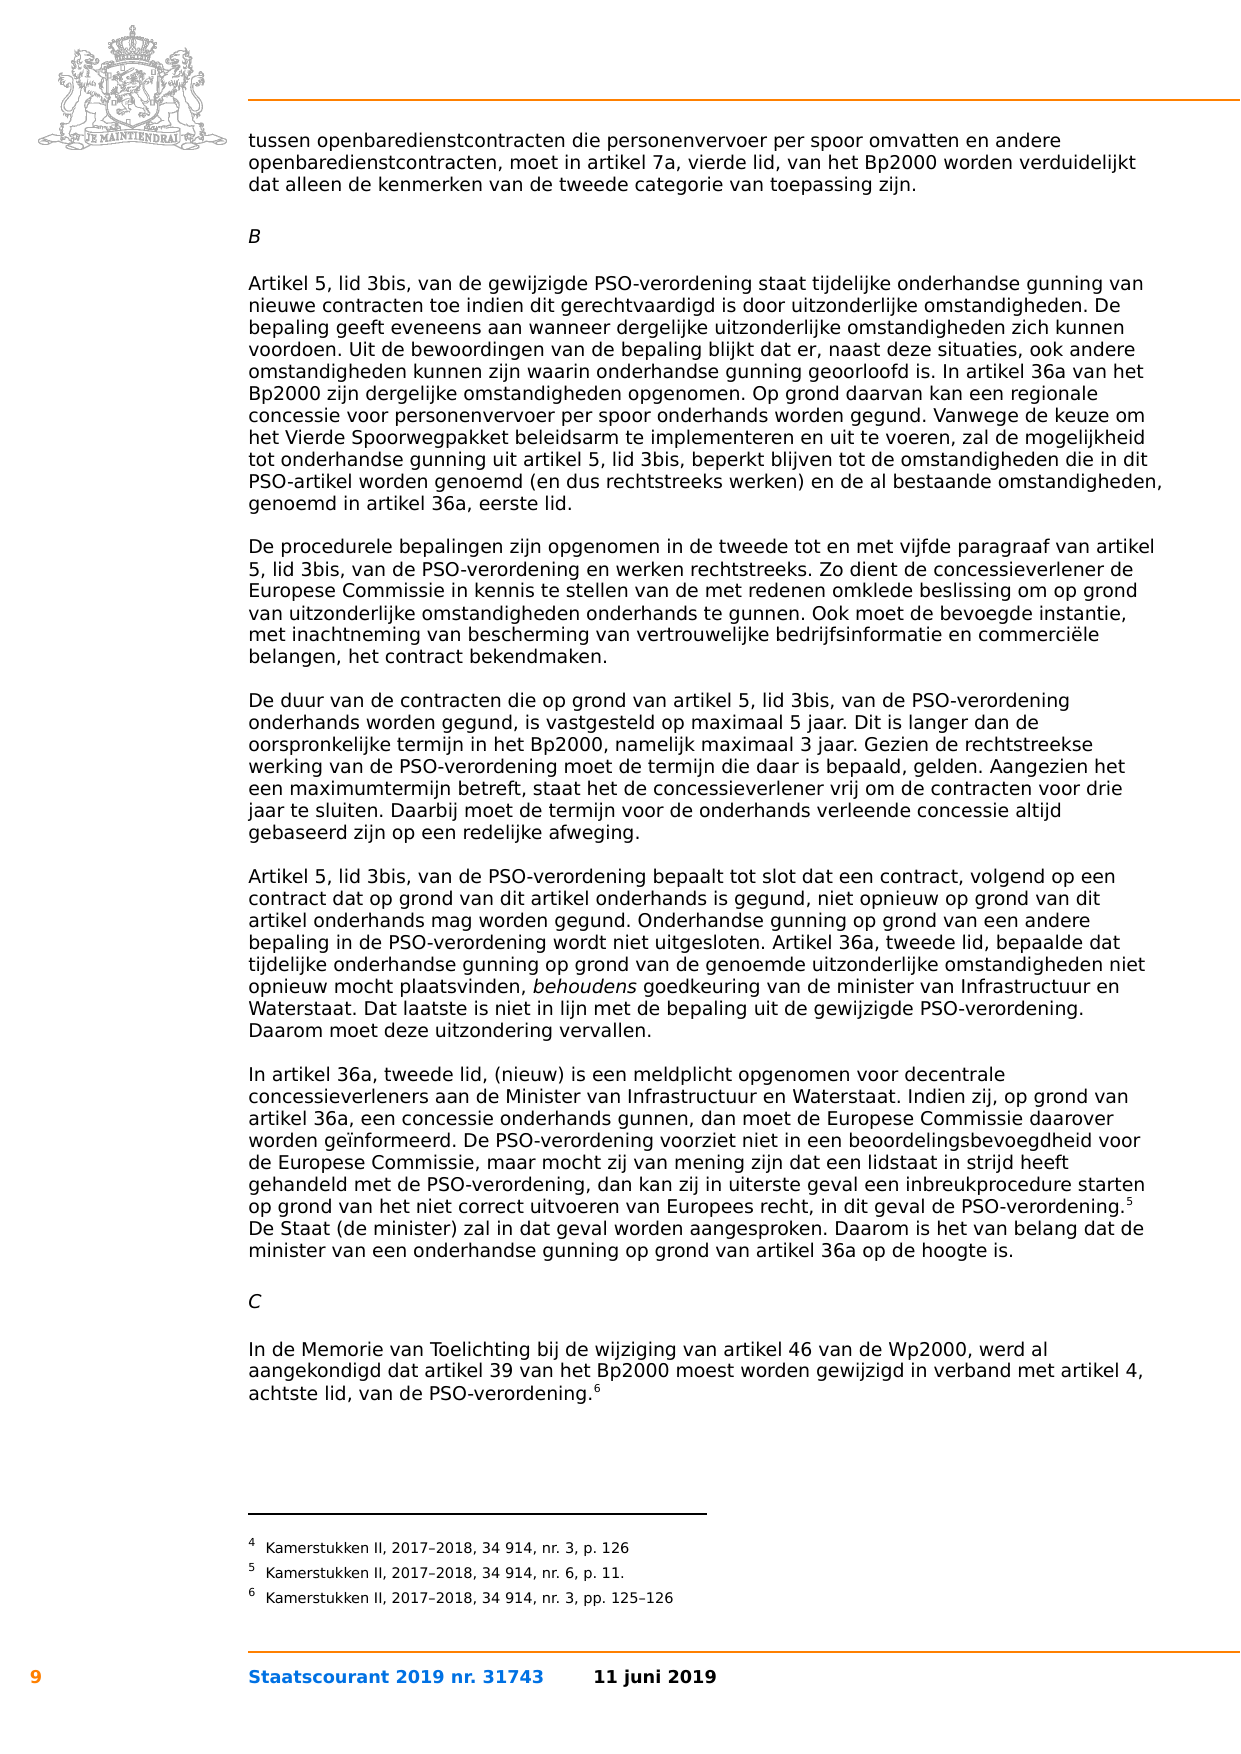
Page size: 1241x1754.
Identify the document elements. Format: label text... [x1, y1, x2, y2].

subtitle B [248, 226, 1163, 248]
text tussen openbaredienstcontracten die personenvervoer per spoor omvatten en andere openbaredienstcontracten, moet in artikel 7a, vierde lid, van het Bp2000 worden verduidelijkt dat alleen de kenmerken van de tweede categorie van toepassing zijn. [248, 130, 1163, 196]
text In de Memorie van Toelichting bij de wijziging van artikel 46 van de Wp2000, werd al aangekondigd dat artikel 39 van het Bp2000 moest worden gewijzigd in verband met artikel 4, achtste lid, van de PSO-verordening. [248, 1338, 1163, 1404]
text De duur van de contracten die op grond van artikel 5, lid 3bis, van de PSO-verordening onderhands worden gegund, is vastgesteld op maximaal 5 jaar. Dit is langer dan de oorspronkelijke termijn in het Bp2000, namelijk maximaal 3 jaar. Gezien de rechtstreekse werking van de PSO-verordening moet de termijn die daar is bepaald, gelden. Aangezien het een maximumtermijn betreft, staat het de concessieverlener vrij om de contracten voor drie jaar te sluiten. Daarbij moet de termijn voor de onderhands verleende concessie altijd gebaseerd zijn op een redelijke afweging. [248, 690, 1163, 844]
picture [38, 25, 227, 150]
text Kamerstukken II, 2017–2018, 34 914, nr. 3, pp. 125–126 [248, 1586, 1163, 1608]
subtitle C [248, 1291, 1163, 1313]
text Kamerstukken II, 2017–2018, 34 914, nr. 3, p. 126 [248, 1536, 1163, 1558]
text Kamerstukken II, 2017–2018, 34 914, nr. 6, p. 11. [248, 1561, 1163, 1583]
text In artikel 36a, tweede lid, (nieuw) is een meldplicht opgenomen voor decentrale concessieverleners aan de Minister van Infrastructuur en Waterstaat. Indien zij, op grond van artikel 36a, een concessie onderhands gunnen, dan moet de Europese Commissie daarover worden geïnformeerd. De PSO-verordening voorziet niet in een beoordelingsbevoegdheid voor de Europese Commissie, maar mocht zij van mening zijn dat een lidstaat in strijd heeft gehandeld met de PSO-verordening, dan kan zij in uiterste geval een inbreukprocedure starten op grond van het niet correct uitvoeren van Europees recht, in dit geval de PSO-verordening. De Staat (de minister) zal in dat geval worden aangesproken. Daarom is het van belang dat de minister van een onderhandse gunning op grond van artikel 36a op de hoogte is. [248, 1064, 1163, 1261]
text Artikel 5, lid 3bis, van de gewijzigde PSO-verordening staat tijdelijke onderhandse gunning van nieuwe contracten toe indien dit gerechtvaardigd is door uitzonderlijke omstandigheden. De bepaling geeft eveneens aan wanneer dergelijke uitzonderlijke omstandigheden zich kunnen voordoen. Uit de bewoordingen van de bepaling blijkt dat er, naast deze situaties, ook andere omstandigheden kunnen zijn waarin onderhandse gunning geoorloofd is. In artikel 36a van het Bp2000 zijn dergelijke omstandigheden opgenomen. Op grond daarvan kan een regionale concessie voor personenvervoer per spoor onderhands worden gegund. Vanwege de keuze om het Vierde Spoorwegpakket beleidsarm te implementeren en uit te voeren, zal de mogelijkheid tot onderhandse gunning uit artikel 5, lid 3bis, beperkt blijven tot de omstandigheden die in dit PSO-artikel worden genoemd (en dus rechtstreeks werken) en de al bestaande omstandigheden, genoemd in artikel 36a, eerste lid. [248, 273, 1163, 514]
text De procedurele bepalingen zijn opgenomen in de tweede tot en met vijfde paragraaf van artikel 5, lid 3bis, van de PSO-verordening en werken rechtstreeks. Zo dient de concessieverlener de Europese Commissie in kennis te stellen van de met redenen omklede beslissing om op grond van uitzonderlijke omstandigheden onderhands te gunnen. Ook moet de bevoegde instantie, met inachtneming van bescherming van vertrouwelijke bedrijfsinformatie en commerciële belangen, het contract bekendmaken. [248, 536, 1163, 668]
text Artikel 5, lid 3bis, van de PSO-verordening bepaalt tot slot dat een contract, volgend op een contract dat op grond van dit artikel onderhands is gegund, niet opnieuw op grond van dit artikel onderhands mag worden gegund. Onderhandse gunning op grond van een andere bepaling in de PSO-verordening wordt niet uitgesloten. Artikel 36a, tweede lid, bepaalde dat tijdelijke onderhandse gunning op grond van de genoemde uitzonderlijke omstandigheden niet opnieuw mocht plaatsvinden, behoudens goedkeuring van de minister van Infrastructuur en Waterstaat. Dat laatste is niet in lijn met de bepaling uit de gewijzigde PSO-verordening. Daarom moet deze uitzondering vervallen. [248, 866, 1163, 1042]
